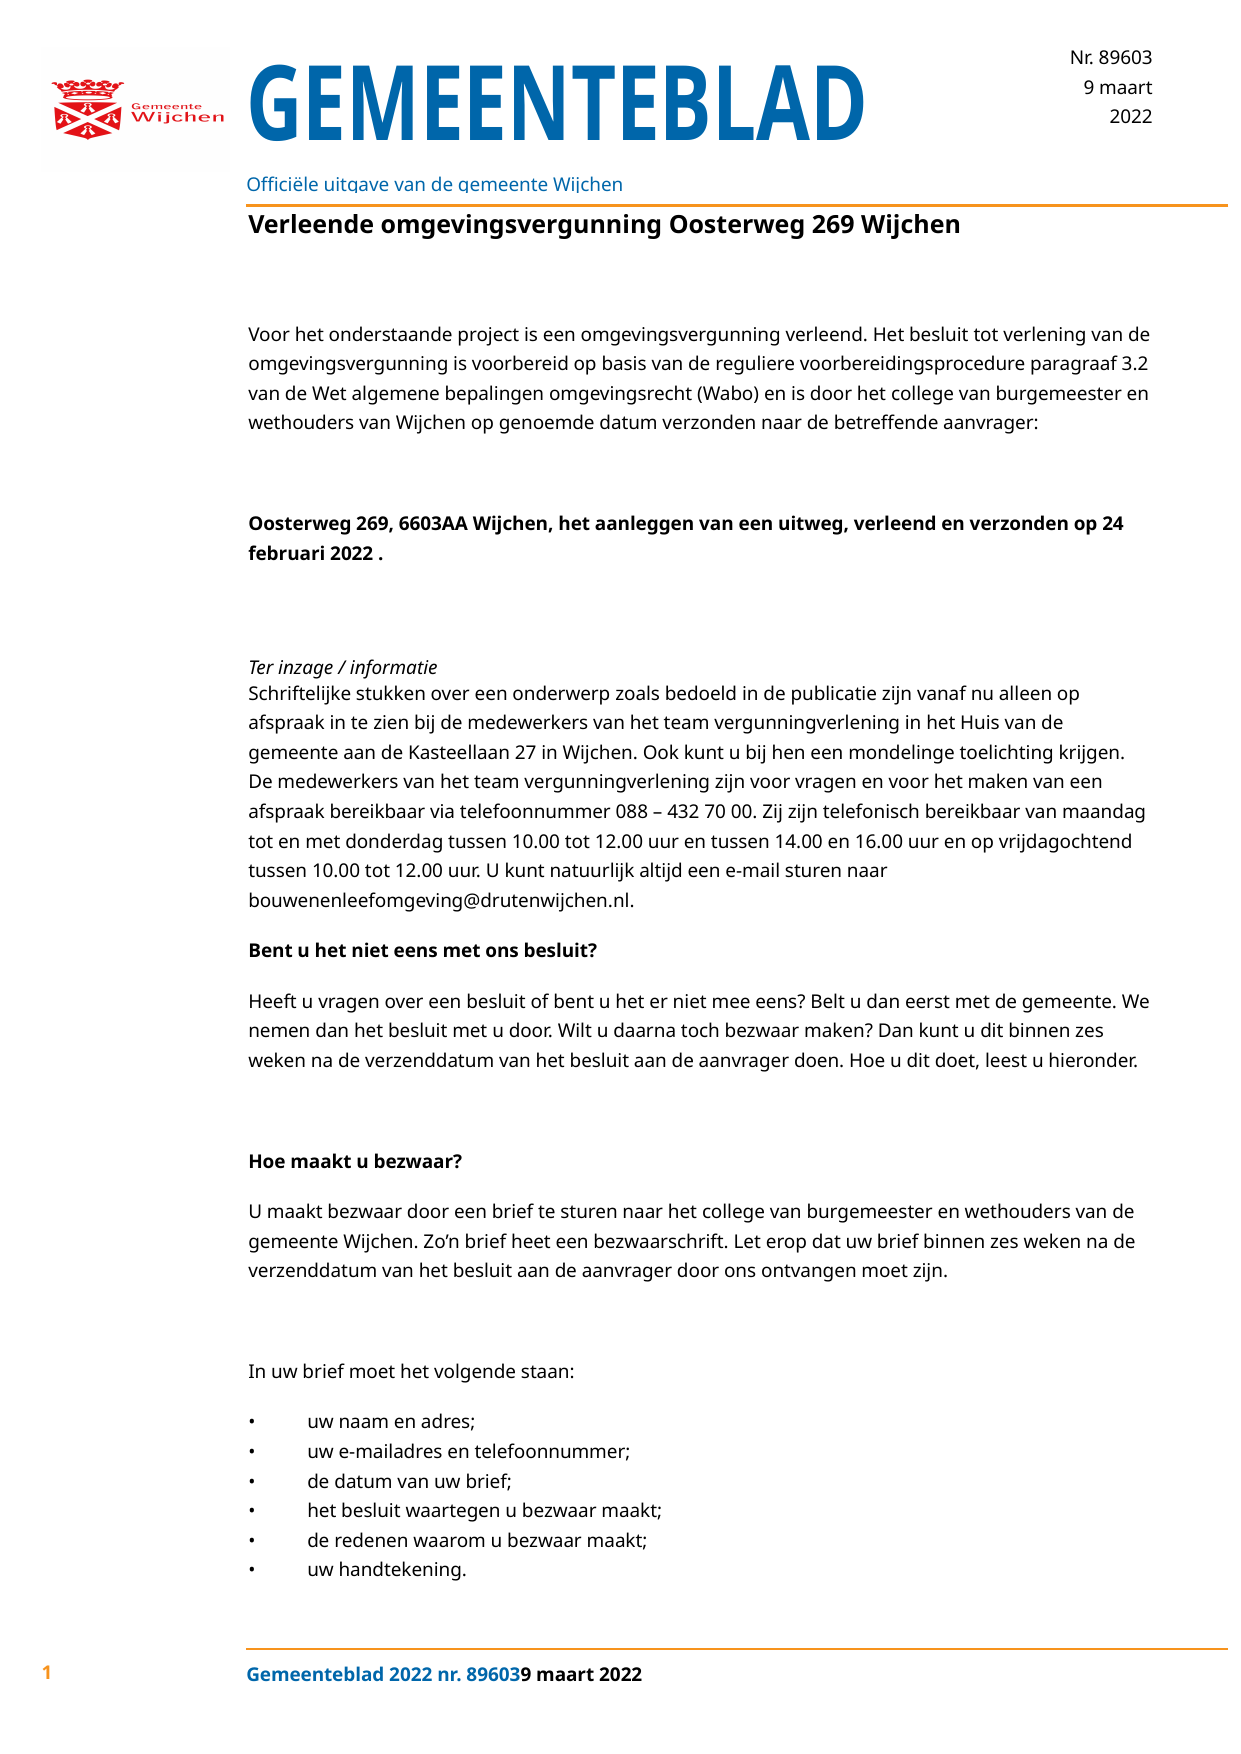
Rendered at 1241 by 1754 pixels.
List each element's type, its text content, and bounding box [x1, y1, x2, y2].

text Voor het onderstaande project is een omgevingsvergunning verleend. Het besluit tot verlening van de omgevingsvergunning is voorbereid op basis van de reguliere voorbereidingsprocedure paragraaf 3.2 van de Wet algemene bepalingen omgevingsrecht (Wabo) en is door het college van burgemeester en wethouders van Wijchen op genoemde datum verzonden naar de betreffende aanvrager: [248, 321, 1152, 435]
text Ter inzage / informatie [248, 654, 1152, 680]
text Oosterweg 269, 6603AA Wijchen, het aanleggen van een uitweg, verleend en verzonden op 24 februari 2022 . [248, 510, 1152, 566]
text Hoe maakt u bezwaar? [248, 1148, 1152, 1174]
list de redenen waarom u bezwaar maakt; [248, 1527, 1152, 1553]
text Heeft u vragen over een besluit of bent u het er niet mee eens? Belt u dan eerst met de gemeente. We nemen dan het besluit met u door. Wilt u daarna toch bezwaar maken? Dan kunt u dit binnen zes weken na de verzenddatum van het besluit aan de aanvrager doen. Hoe u dit doet, leest u hieronder. [248, 988, 1152, 1073]
text Verleende omgevingsvergunning Oosterweg 269 Wijchen [248, 207, 1152, 241]
list de datum van uw brief; [248, 1468, 1152, 1494]
picture [41, 47, 231, 172]
text Bent u het niet eens met ons besluit? [248, 937, 1152, 963]
list uw naam en adres; [248, 1409, 1152, 1434]
list uw e-mailadres en telefoonnummer; [248, 1438, 1152, 1464]
text In uw brief moet het volgende staan: [248, 1358, 1152, 1384]
text U maakt bezwaar door een brief te sturen naar het college van burgemeester en wethouders van de gemeente Wijchen. Zo’n brief heet een bezwaarschrift. Let erop dat uw brief binnen zes weken na de verzenddatum van het besluit aan de aanvrager door ons ontvangen moet zijn. [248, 1198, 1152, 1283]
list het besluit waartegen u bezwaar maakt; [248, 1497, 1152, 1523]
text Schriftelijke stukken over een onderwerp zoals bedoeld in de publicatie zijn vanaf nu alleen op afspraak in te zien bij de medewerkers van het team vergunningverlening in het Huis van de gemeente aan de Kasteellaan 27 in Wijchen. Ook kunt u bij hen een mondelinge toelichting krijgen. De medewerkers van het team vergunningverlening zijn voor vragen en voor het maken van een afspraak bereikbaar via telefoonnummer 088 – 432 70 00. Zij zijn telefonisch bereikbaar van maandag tot en met donderdag tussen 10.00 tot 12.00 uur en tussen 14.00 en 16.00 uur en op vrijdagochtend tussen 10.00 tot 12.00 uur. U kunt natuurlijk altijd een e-mail sturen naar bouwenenleefomgeving@drutenwijchen.nl. [248, 680, 1152, 913]
list uw handtekening. [248, 1557, 1152, 1582]
